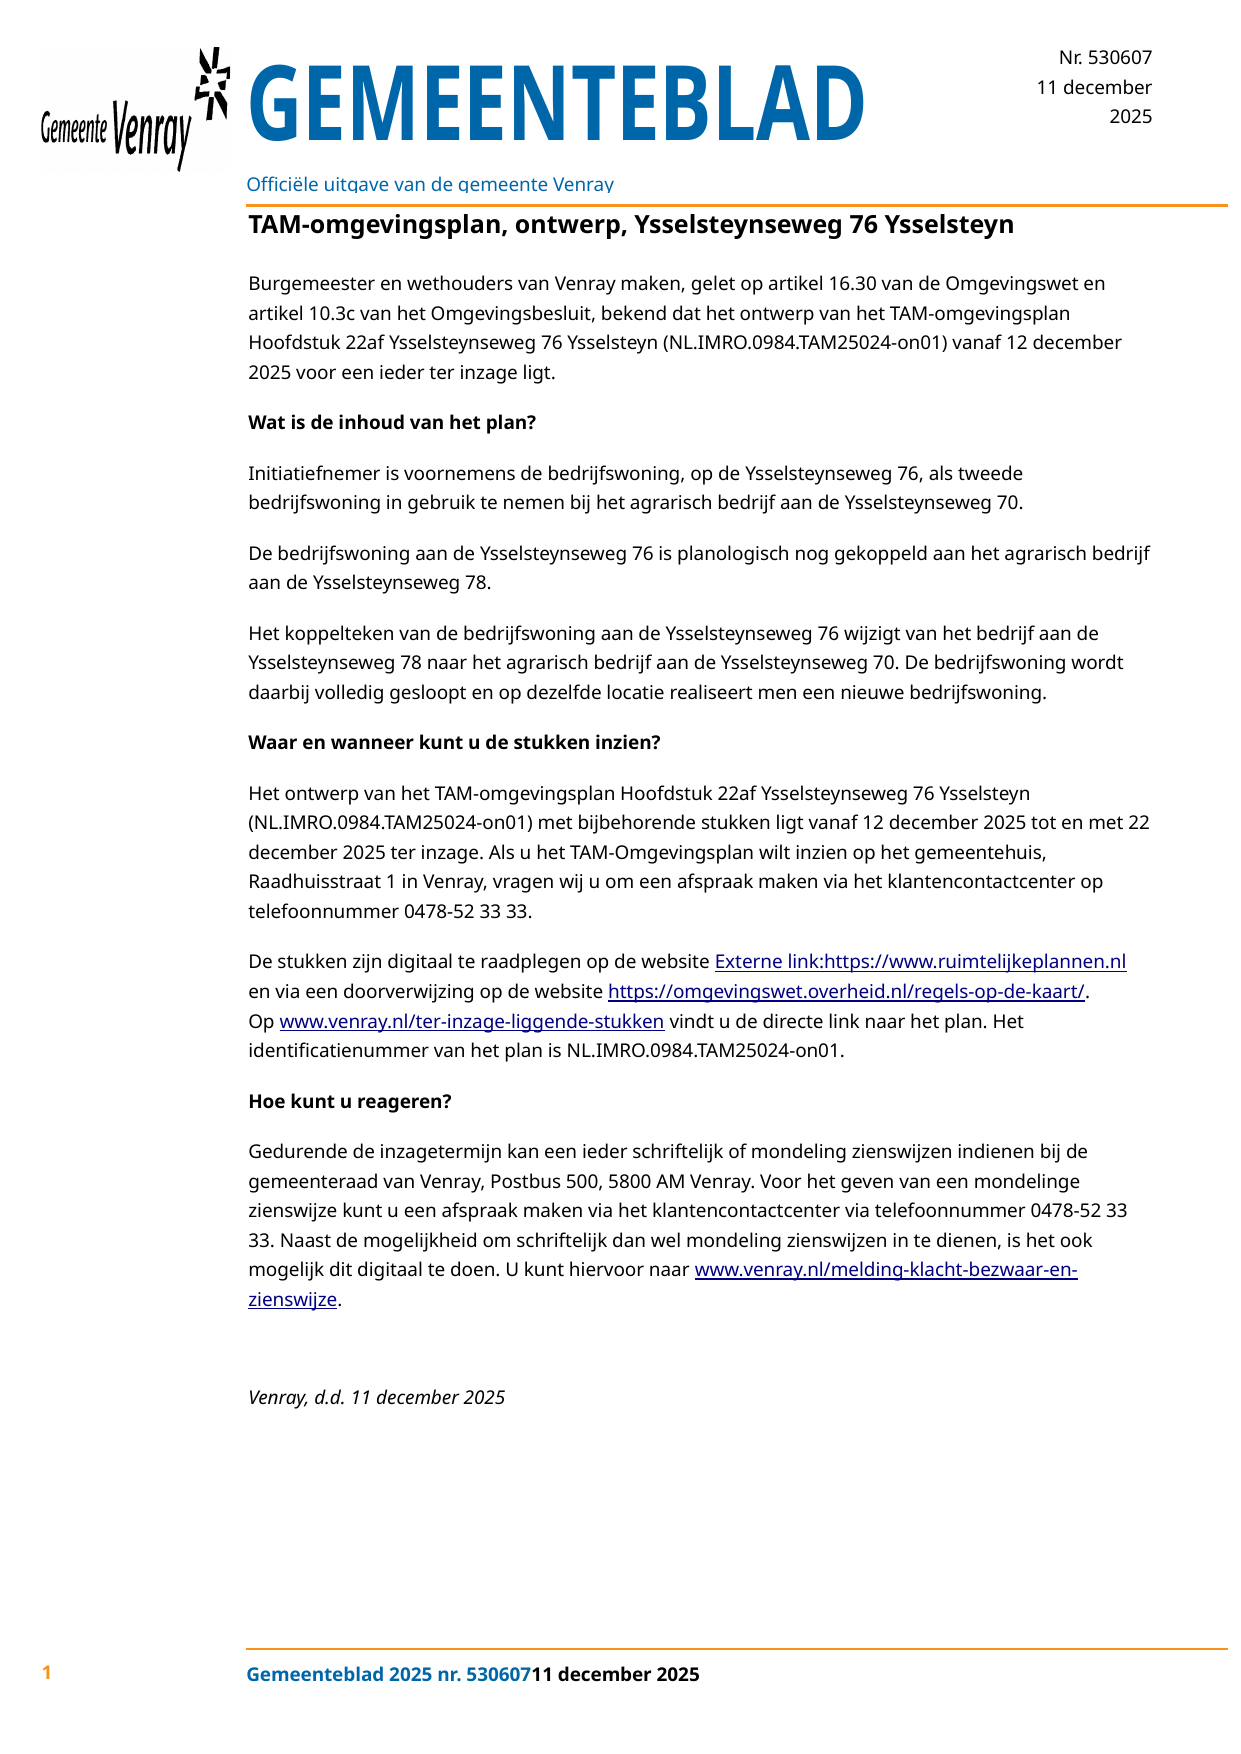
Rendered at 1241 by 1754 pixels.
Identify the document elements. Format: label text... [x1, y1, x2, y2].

text Wat is de inhoud van het plan? [248, 409, 1152, 435]
text Gedurende de inzagetermijn kan een ieder schriftelijk of mondeling zienswijzen indienen bij de gemeenteraad van Venray, Postbus 500, 5800 AM Venray. Voor het geven van een mondelinge zienswijze kunt u een afspraak maken via het klantencontactcenter via telefoonnummer 0478-52 33 33. Naast de mogelijkheid om schriftelijk dan wel mondeling zienswijzen in te dienen, is het ook mogelijk dit digitaal te doen. U kunt hiervoor naar www.venray.nl/melding-klacht-bezwaar-en-zienswijze. [248, 1138, 1152, 1312]
text Hoe kunt u reageren? [248, 1088, 1152, 1113]
text Het koppelteken van de bedrijfswoning aan de Ysselsteynseweg 76 wijzigt van het bedrijf aan de Ysselsteynseweg 78 naar het agrarisch bedrijf aan de Ysselsteynseweg 70. De bedrijfswoning wordt daarbij volledig gesloopt en op dezelfde locatie realiseert men een nieuwe bedrijfswoning. [248, 620, 1152, 705]
text TAM-omgevingsplan, ontwerp, Ysselsteynseweg 76 Ysselsteyn [248, 207, 1152, 241]
text Venray, d.d. 11 december 2025 [248, 1384, 1152, 1410]
picture [41, 47, 231, 172]
text Het ontwerp van het TAM-omgevingsplan Hoofdstuk 22af Ysselsteynseweg 76 Ysselsteyn (NL.IMRO.0984.TAM25024-on01) met bijbehorende stukken ligt vanaf 12 december 2025 tot en met 22 december 2025 ter inzage. Als u het TAM-Omgevingsplan wilt inzien op het gemeentehuis, Raadhuisstraat 1 in Venray, vragen wij u om een afspraak maken via het klantencontactcenter op telefoonnummer 0478-52 33 33. [248, 780, 1152, 924]
text Waar en wanneer kunt u de stukken inzien? [248, 729, 1152, 755]
text De bedrijfswoning aan de Ysselsteynseweg 76 is planologisch nog gekoppeld aan het agrarisch bedrijf aan de Ysselsteynseweg 78. [248, 540, 1152, 595]
text Initiatiefnemer is voornemens de bedrijfswoning, op de Ysselsteynseweg 76, als tweede bedrijfswoning in gebruik te nemen bij het agrarisch bedrijf aan de Ysselsteynseweg 70. [248, 460, 1152, 515]
text Burgemeester en wethouders van Venray maken, gelet op artikel 16.30 van de Omgevingswet en artikel 10.3c van het Omgevingsbesluit, bekend dat het ontwerp van het TAM-omgevingsplan Hoofdstuk 22af Ysselsteynseweg 76 Ysselsteyn (NL.IMRO.0984.TAM25024-on01) vanaf 12 december 2025 voor een ieder ter inzage ligt. [248, 270, 1152, 385]
text De stukken zijn digitaal te raadplegen op de website Externe link:https://www.ruimtelijkeplannen.nl en via een doorverwijzing op de website https://omgevingswet.overheid.nl/regels-op-de-kaart/. Op www.venray.nl/ter-inzage-liggende-stukken vindt u de directe link naar het plan. Het identificatienummer van het plan is NL.IMRO.0984.TAM25024-on01. [248, 949, 1152, 1063]
